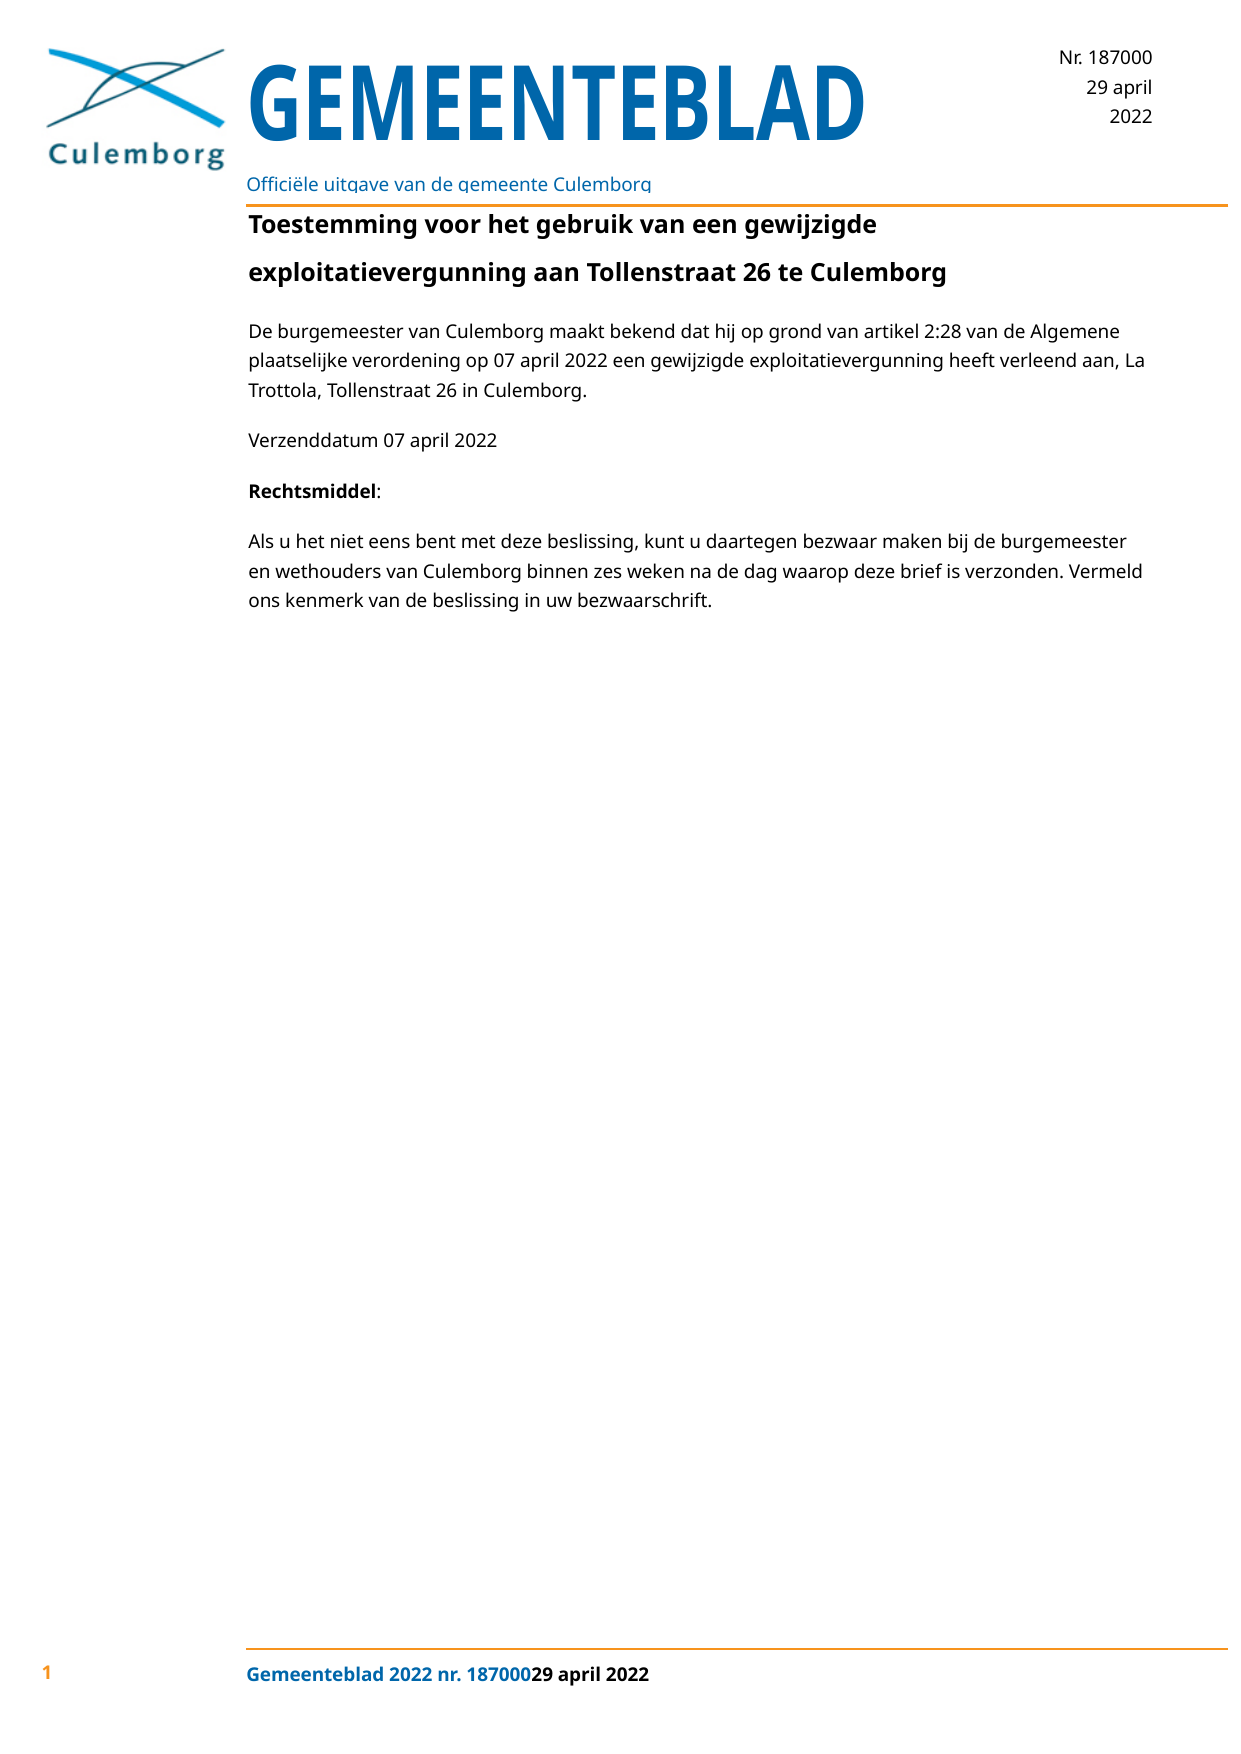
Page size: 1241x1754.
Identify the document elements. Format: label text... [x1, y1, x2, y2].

picture [41, 47, 231, 172]
text Als u het niet eens bent met deze beslissing, kunt u daartegen bezwaar maken bij de burgemeester en wethouders van Culemborg binnen zes weken na de dag waarop deze brief is verzonden. Vermeld ons kenmerk van de beslissing in uw bezwaarschrift. [248, 528, 1152, 613]
text Verzenddatum 07 april 2022 [248, 427, 1152, 453]
text Rechtsmiddel: [248, 478, 1152, 504]
text Toestemming voor het gebruik van een gewijzigde exploitatievergunning aan Tollenstraat 26 te Culemborg [248, 207, 1152, 288]
text De burgemeester van Culemborg maakt bekend dat hij op grond van artikel 2:28 van de Algemene plaatselijke verordening op 07 april 2022 een gewijzigde exploitatievergunning heeft verleend aan, La Trottola, Tollenstraat 26 in Culemborg. [248, 318, 1152, 403]
